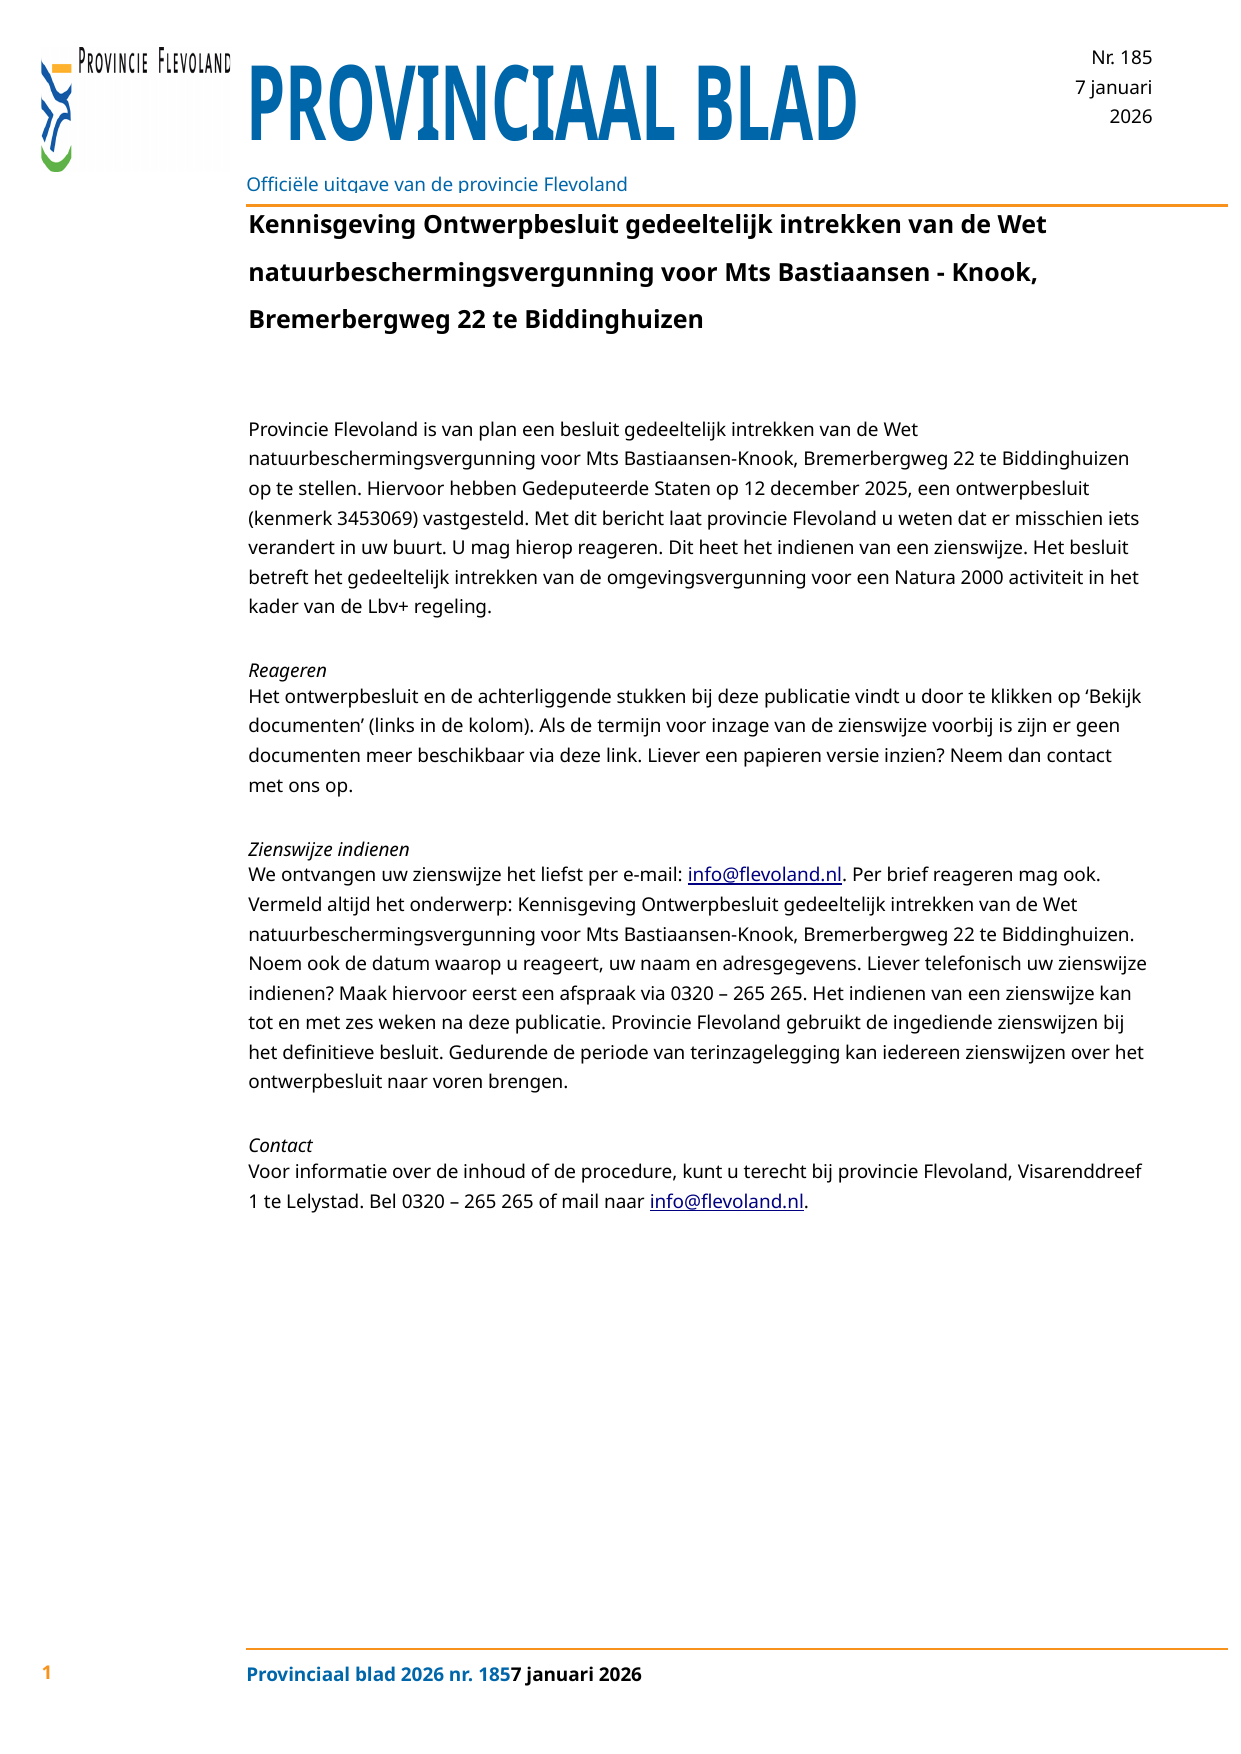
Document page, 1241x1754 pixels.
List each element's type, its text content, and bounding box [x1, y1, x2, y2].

text Het ontwerpbesluit en de achterliggende stukken bij deze publicatie vindt u door te klikken op ‘Bekijk documenten’ (links in de kolom). Als de termijn voor inzage van de zienswijze voorbij is zijn er geen documenten meer beschikbaar via deze link. Liever een papieren versie inzien? Neem dan contact met ons op. [248, 683, 1152, 798]
text Provincie Flevoland is van plan een besluit gedeeltelijk intrekken van de Wet natuurbeschermingsvergunning voor Mts Bastiaansen-Knook, Bremerbergweg 22 te Biddinghuizen op te stellen. Hiervoor hebben Gedeputeerde Staten op 12 december 2025, een ontwerpbesluit (kenmerk 3453069) vastgesteld. Met dit bericht laat provincie Flevoland u weten dat er misschien iets verandert in uw buurt. U mag hierop reageren. Dit heet het indienen van een zienswijze. Het besluit betreft het gedeeltelijk intrekken van de omgevingsvergunning voor een Natura 2000 activiteit in het kader van de Lbv+ regeling. [248, 416, 1152, 619]
picture [41, 47, 231, 172]
text Zienswijze indienen [248, 836, 1152, 862]
text Voor informatie over de inhoud of de procedure, kunt u terecht bij provincie Flevoland, Visarenddreef 1 te Lelystad. Bel 0320 – 265 265 of mail naar info@flevoland.nl. [248, 1158, 1152, 1214]
text Reageren [248, 657, 1152, 683]
text We ontvangen uw zienswijze het liefst per e-mail: info@flevoland.nl. Per brief reageren mag ook. Vermeld altijd het onderwerp: Kennisgeving Ontwerpbesluit gedeeltelijk intrekken van de Wet natuurbeschermingsvergunning voor Mts Bastiaansen-Knook, Bremerbergweg 22 te Biddinghuizen. Noem ook de datum waarop u reageert, uw naam en adresgegevens. Liever telefonisch uw zienswijze indienen? Maak hiervoor eerst een afspraak via 0320 – 265 265. Het indienen van een zienswijze kan tot en met zes weken na deze publicatie. Provincie Flevoland gebruikt de ingediende zienswijzen bij het definitieve besluit. Gedurende de periode van terinzagelegging kan iedereen zienswijzen over het ontwerpbesluit naar voren brengen. [248, 862, 1152, 1094]
text Kennisgeving Ontwerpbesluit gedeeltelijk intrekken van de Wet natuurbeschermingsvergunning voor Mts Bastiaansen - Knook, Bremerbergweg 22 te Biddinghuizen [248, 207, 1152, 336]
text Contact [248, 1133, 1152, 1158]
